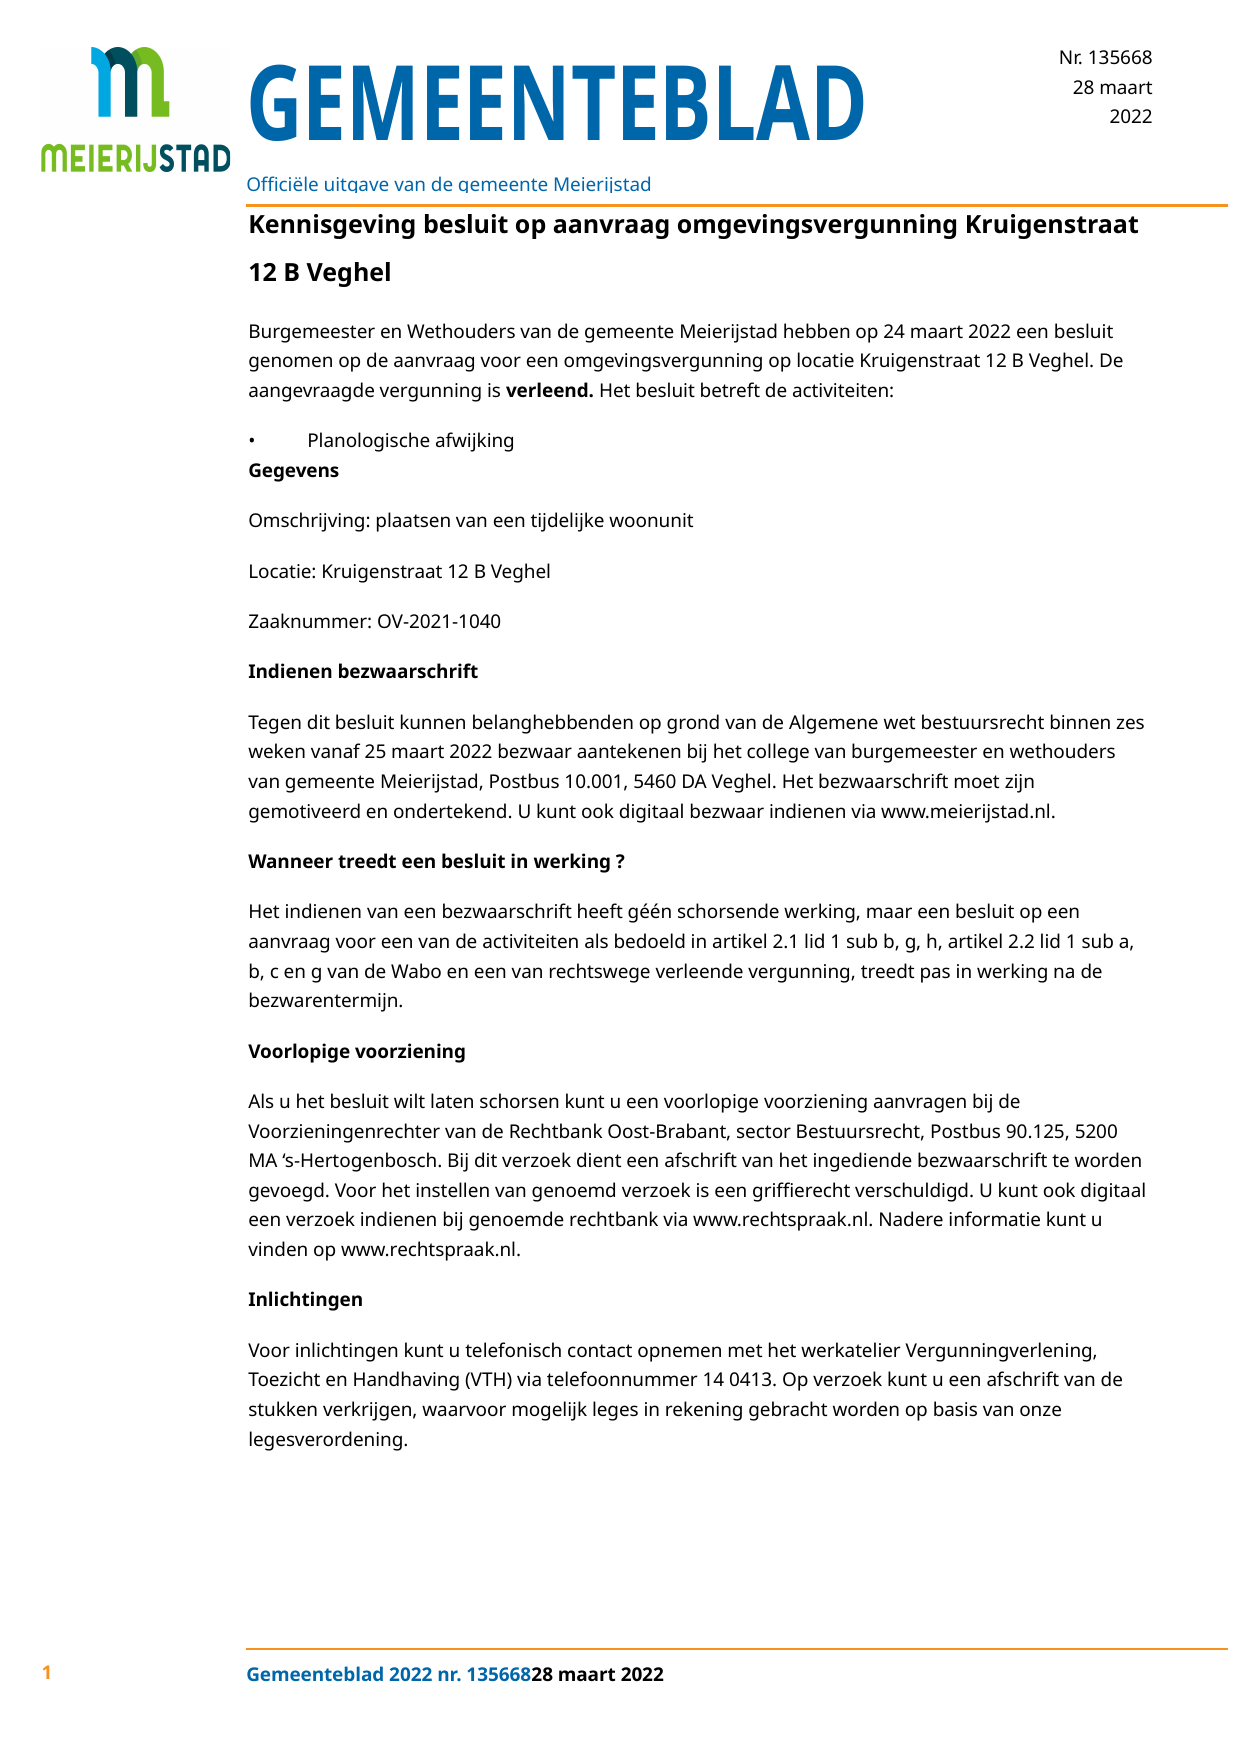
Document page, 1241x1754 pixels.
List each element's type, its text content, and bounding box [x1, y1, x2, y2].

text Als u het besluit wilt laten schorsen kunt u een voorlopige voorziening aanvragen bij de Voorzieningenrechter van de Rechtbank Oost-Brabant, sector Bestuursrecht, Postbus 90.125, 5200 MA ‘s-Hertogenbosch. Bij dit verzoek dient een afschrift van het ingediende bezwaarschrift te worden gevoegd. Voor het instellen van genoemd verzoek is een griffierecht verschuldigd. U kunt ook digitaal een verzoek indienen bij genoemde rechtbank via www.rechtspraak.nl. Nadere informatie kunt u vinden op www.rechtspraak.nl. [248, 1088, 1152, 1262]
text Indienen bezwaarschrift [248, 659, 1152, 684]
text Kennisgeving besluit op aanvraag omgevingsvergunning Kruigenstraat 12 B Veghel [248, 207, 1152, 288]
text Voor inlichtingen kunt u telefonisch contact opnemen met het werkatelier Vergunningverlening, Toezicht en Handhaving (VTH) via telefoonnummer 14 0413. Op verzoek kunt u een afschrift van de stukken verkrijgen, waarvoor mogelijk leges in rekening gebracht worden op basis van onze legesverordening. [248, 1337, 1152, 1452]
text Locatie: Kruigenstraat 12 B Veghel [248, 558, 1152, 584]
text Omschrijving: plaatsen van een tijdelijke woonunit [248, 507, 1152, 533]
text Burgemeester en Wethouders van de gemeente Meierijstad hebben op 24 maart 2022 een besluit genomen op de aanvraag voor een omgevingsvergunning op locatie Kruigenstraat 12 B Veghel. De aangevraagde vergunning is verleend. Het besluit betreft de activiteiten: [248, 318, 1152, 403]
picture [41, 47, 231, 172]
text Gegevens [248, 457, 1152, 483]
text Het indienen van een bezwaarschrift heeft géén schorsende werking, maar een besluit op een aanvraag voor een van de activiteiten als bedoeld in artikel 2.1 lid 1 sub b, g, h, artikel 2.2 lid 1 sub a, b, c en g van de Wabo en een van rechtswege verleende vergunning, treedt pas in werking na de bezwarentermijn. [248, 899, 1152, 1013]
text Tegen dit besluit kunnen belanghebbenden op grond van de Algemene wet bestuursrecht binnen zes weken vanaf 25 maart 2022 bezwaar aantekenen bij het college van burgemeester en wethouders van gemeente Meierijstad, Postbus 10.001, 5460 DA Veghel. Het bezwaarschrift moet zijn gemotiveerd en ondertekend. U kunt ook digitaal bezwaar indienen via www.meierijstad.nl. [248, 709, 1152, 824]
text Zaaknummer: OV-2021-1040 [248, 608, 1152, 634]
list Planologische afwijking [248, 427, 1152, 453]
text Wanneer treedt een besluit in werking ? [248, 848, 1152, 874]
text Inlichtingen [248, 1287, 1152, 1312]
text Voorlopige voorziening [248, 1038, 1152, 1064]
